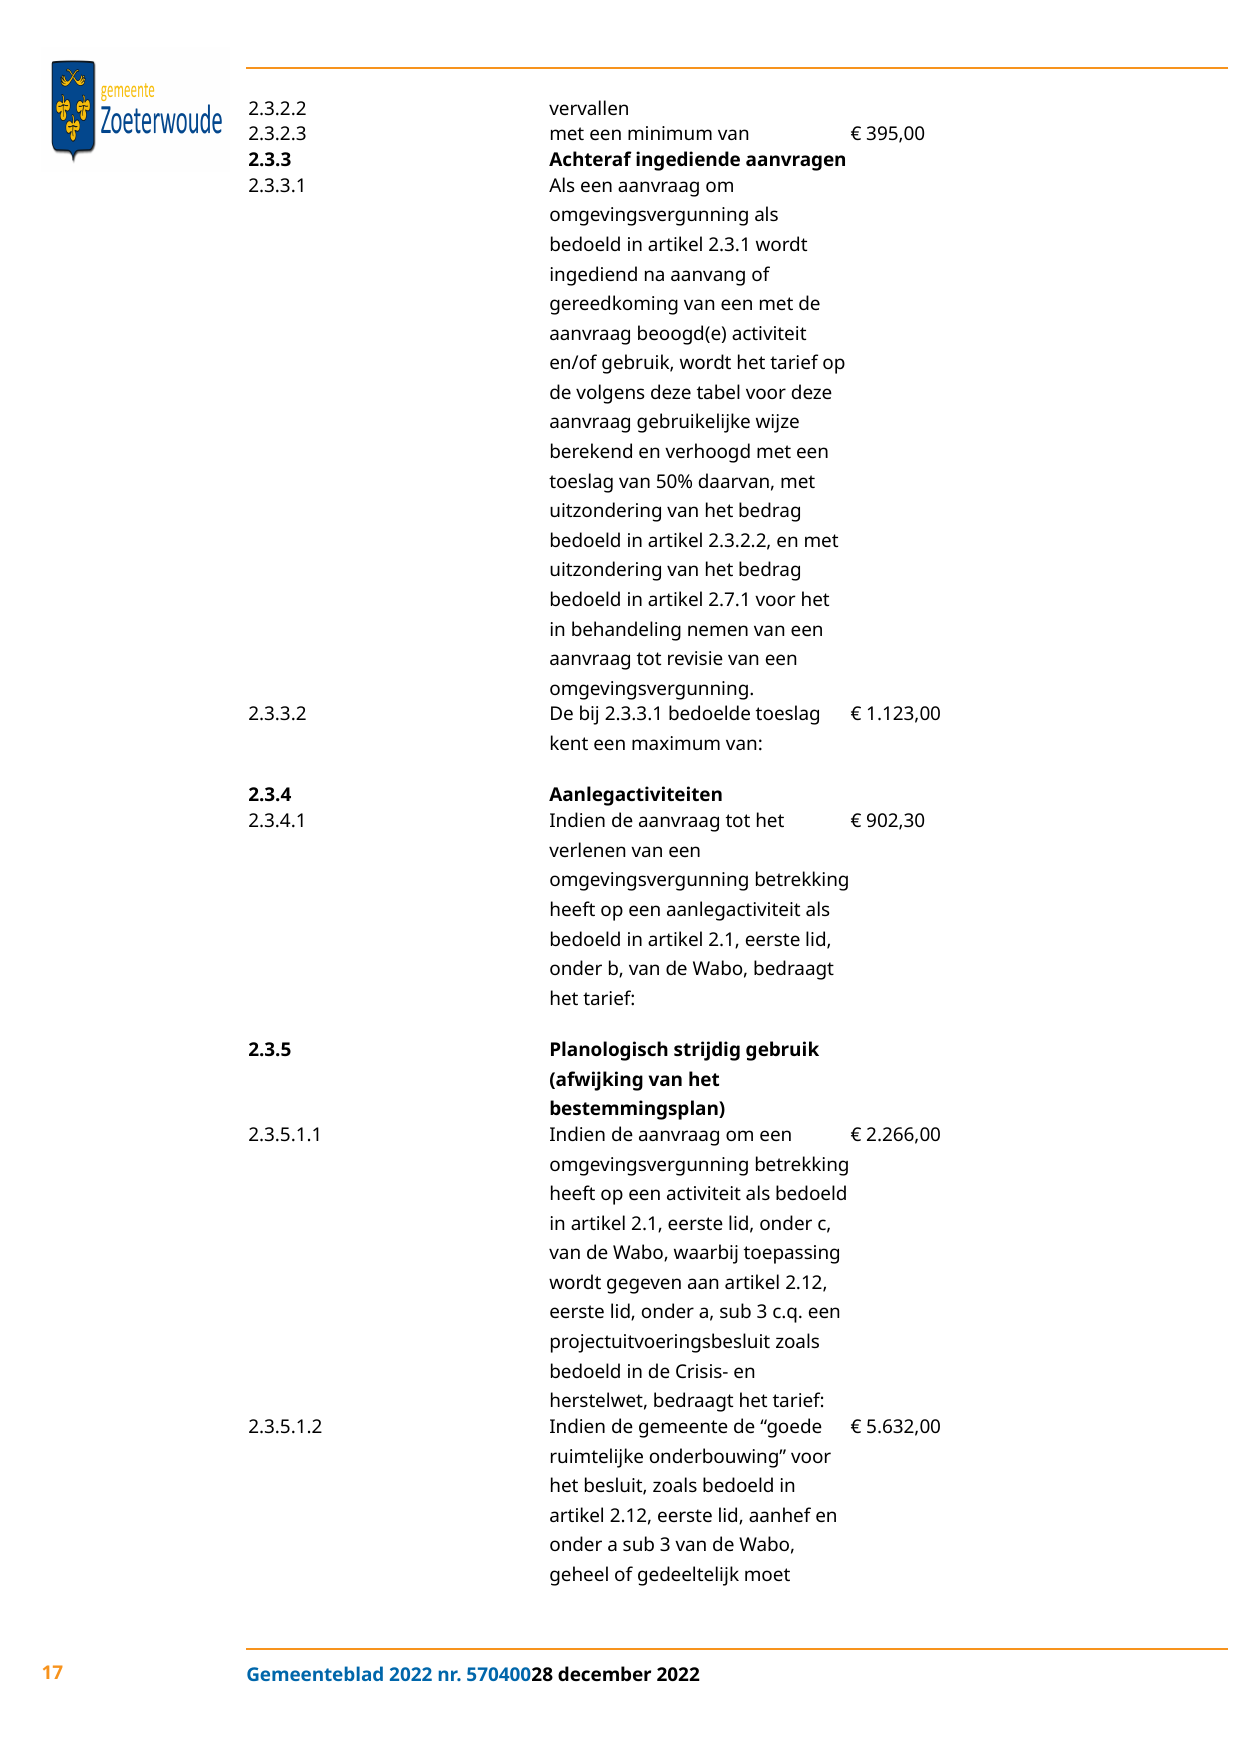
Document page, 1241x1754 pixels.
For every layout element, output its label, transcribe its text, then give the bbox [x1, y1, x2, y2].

table_cell De bij 2.3.3.1 bedoelde toeslag kent een maximum van: [549, 701, 850, 756]
table_cell 2.3.5.1.1 [248, 1121, 549, 1413]
table_cell [248, 756, 549, 782]
table_cell € 395,00 [850, 121, 1152, 146]
table_cell met een minimum van [549, 121, 850, 146]
table_cell 2.3.2.2 [248, 95, 549, 121]
table_cell 2.3.2.3 [248, 121, 549, 146]
table_cell Aanlegactiviteiten [549, 782, 850, 807]
table_cell [850, 95, 1152, 121]
table_cell 2.3.3.1 [248, 172, 549, 701]
table_cell [549, 756, 850, 782]
table_cell 2.3.3 [248, 146, 549, 172]
table_cell 2.3.5.1.2 [248, 1413, 549, 1587]
table_cell Achteraf ingediende aanvragen [549, 146, 850, 172]
table_cell 2.3.4.1 [248, 808, 549, 1011]
table_cell € 5.632,00 [850, 1413, 1152, 1587]
table_cell € 1.123,00 [850, 701, 1152, 756]
table_cell [248, 1011, 549, 1036]
table_cell [549, 1011, 850, 1036]
table_cell Planologisch strijdig gebruik (afwijking van het bestemmingsplan) [549, 1036, 850, 1121]
table_cell [850, 146, 1152, 172]
table_cell Indien de gemeente de “goede ruimtelijke onderbouwing” voor het besluit, zoals bedoeld in artikel 2.12, eerste lid, aanhef en onder a sub 3 van de Wabo, geheel of gedeeltelijk moet [549, 1413, 850, 1587]
table_cell vervallen [549, 95, 850, 121]
picture [41, 47, 231, 172]
table_cell Indien de aanvraag om een omgevingsvergunning betrekking heeft op een activiteit als bedoeld in artikel 2.1, eerste lid, onder c, van de Wabo, waarbij toepassing wordt gegeven aan artikel 2.12, eerste lid, onder a, sub 3 c.q. een projectuitvoeringsbesluit zoals bedoeld in de Crisis- en herstelwet, bedraagt het tarief: [549, 1121, 850, 1413]
table_cell [850, 1011, 1152, 1036]
table_cell 2.3.4 [248, 782, 549, 807]
table_cell Als een aanvraag om omgevingsvergunning als bedoeld in artikel 2.3.1 wordt ingediend na aanvang of gereedkoming van een met de aanvraag beoogd(e) activiteit en/of gebruik, wordt het tarief op de volgens deze tabel voor deze aanvraag gebruikelijke wijze berekend en verhoogd met een toeslag van 50% daarvan, met uitzondering van het bedrag bedoeld in artikel 2.3.2.2, en met uitzondering van het bedrag bedoeld in artikel 2.7.1 voor het in behandeling nemen van een aanvraag tot revisie van een omgevingsvergunning. [549, 172, 850, 701]
table_cell 2.3.5 [248, 1036, 549, 1121]
table_cell 2.3.3.2 [248, 701, 549, 756]
table_cell € 2.266,00 [850, 1121, 1152, 1413]
table_cell [850, 1036, 1152, 1121]
table_cell € 902,30 [850, 808, 1152, 1011]
table_cell [850, 782, 1152, 807]
table_cell Indien de aanvraag tot het verlenen van een omgevingsvergunning betrekking heeft op een aanlegactiviteit als bedoeld in artikel 2.1, eerste lid, onder b, van de Wabo, bedraagt het tarief: [549, 808, 850, 1011]
table_cell [850, 172, 1152, 701]
table_cell [850, 756, 1152, 782]
